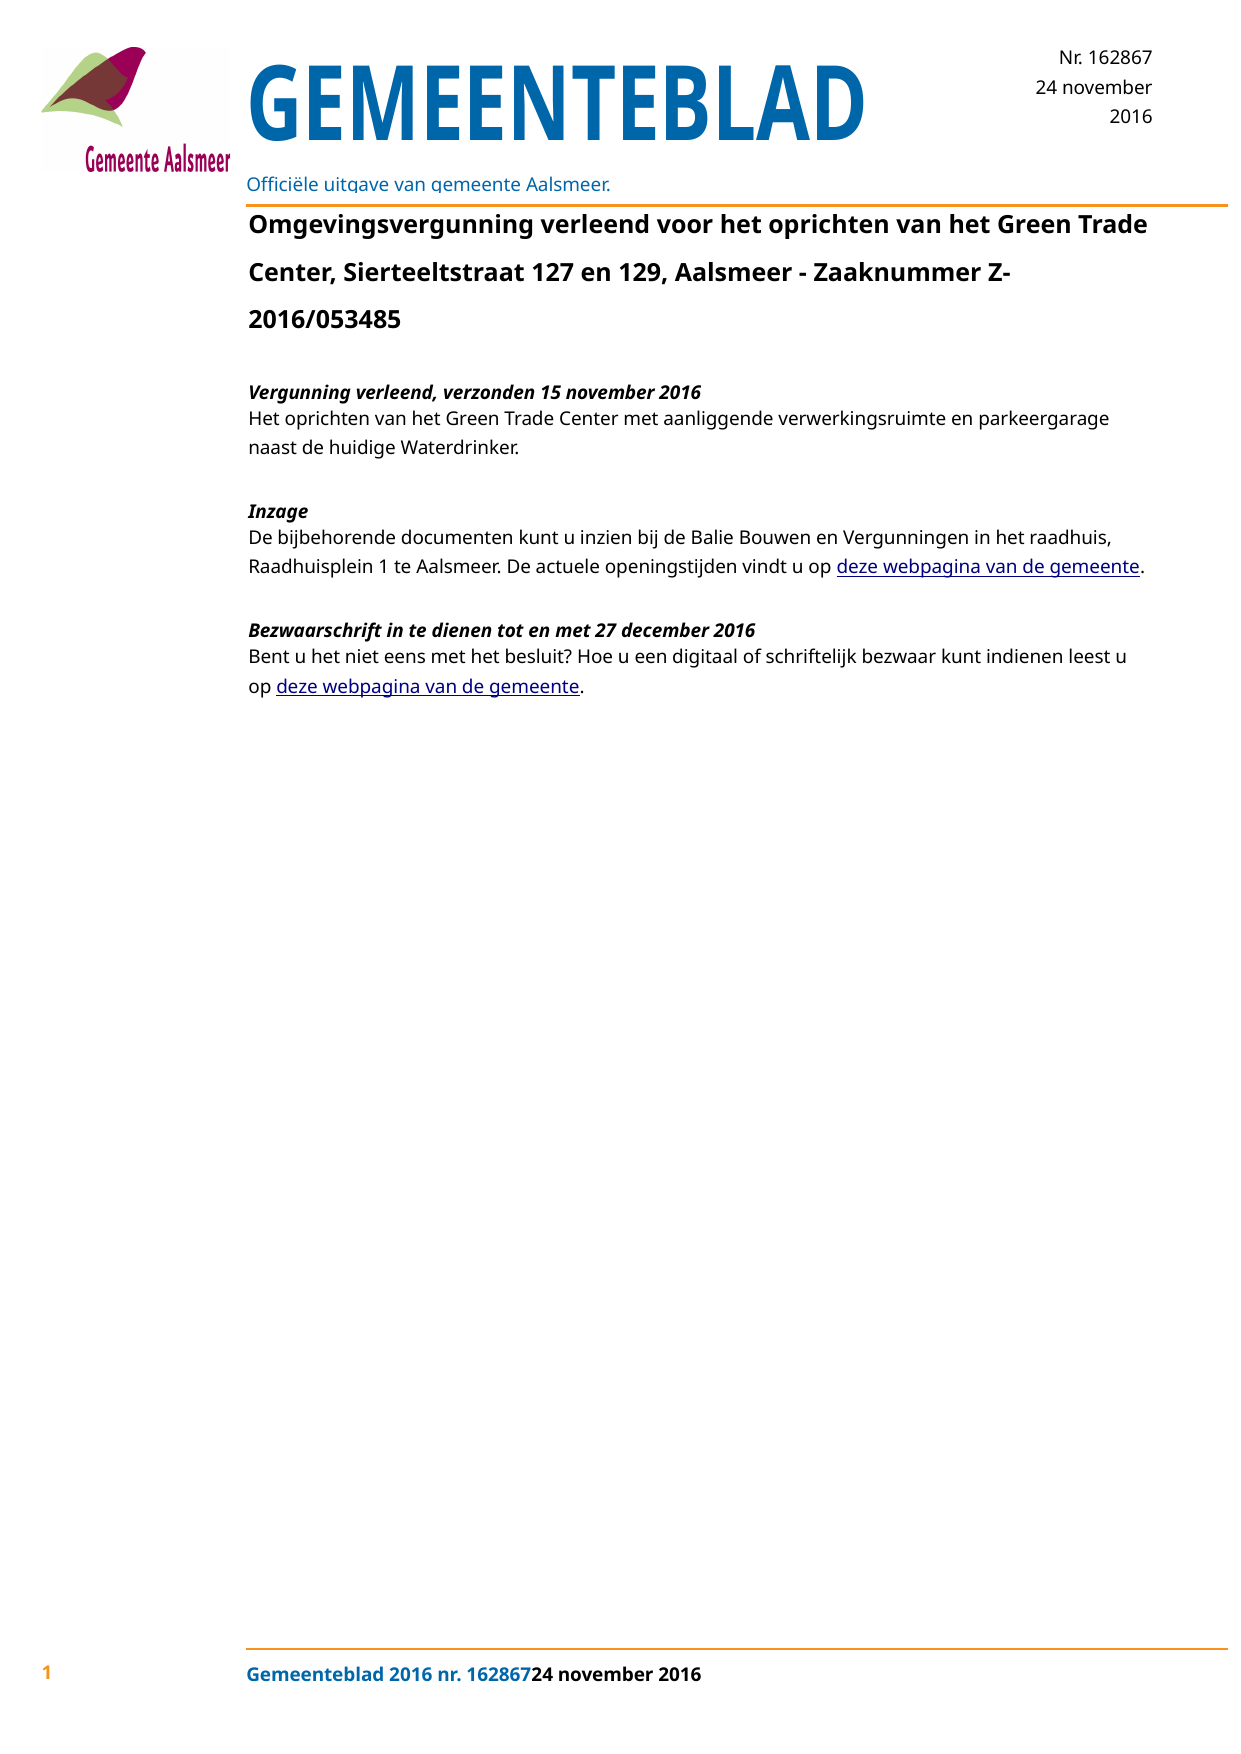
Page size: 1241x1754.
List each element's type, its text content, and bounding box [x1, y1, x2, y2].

picture [41, 47, 231, 172]
text Inzage [248, 498, 1152, 524]
text Bent u het niet eens met het besluit? Hoe u een digitaal of schriftelijk bezwaar kunt indienen leest u op deze webpagina van de gemeente. [248, 643, 1152, 699]
text Vergunning verleend, verzonden 15 november 2016 [248, 379, 1152, 405]
text Omgevingsvergunning verleend voor het oprichten van het Green Trade Center, Sierteeltstraat 127 en 129, Aalsmeer - Zaaknummer Z-2016/053485 [248, 207, 1152, 336]
text Het oprichten van het Green Trade Center met aanliggende verwerkingsruimte en parkeergarage naast de huidige Waterdrinker. [248, 405, 1152, 460]
text De bijbehorende documenten kunt u inzien bij de Balie Bouwen en Vergunningen in het raadhuis, Raadhuisplein 1 te Aalsmeer. De actuele openingstijden vindt u op deze webpagina van de gemeente. [248, 524, 1152, 579]
text Bezwaarschrift in te dienen tot en met 27 december 2016 [248, 618, 1152, 643]
